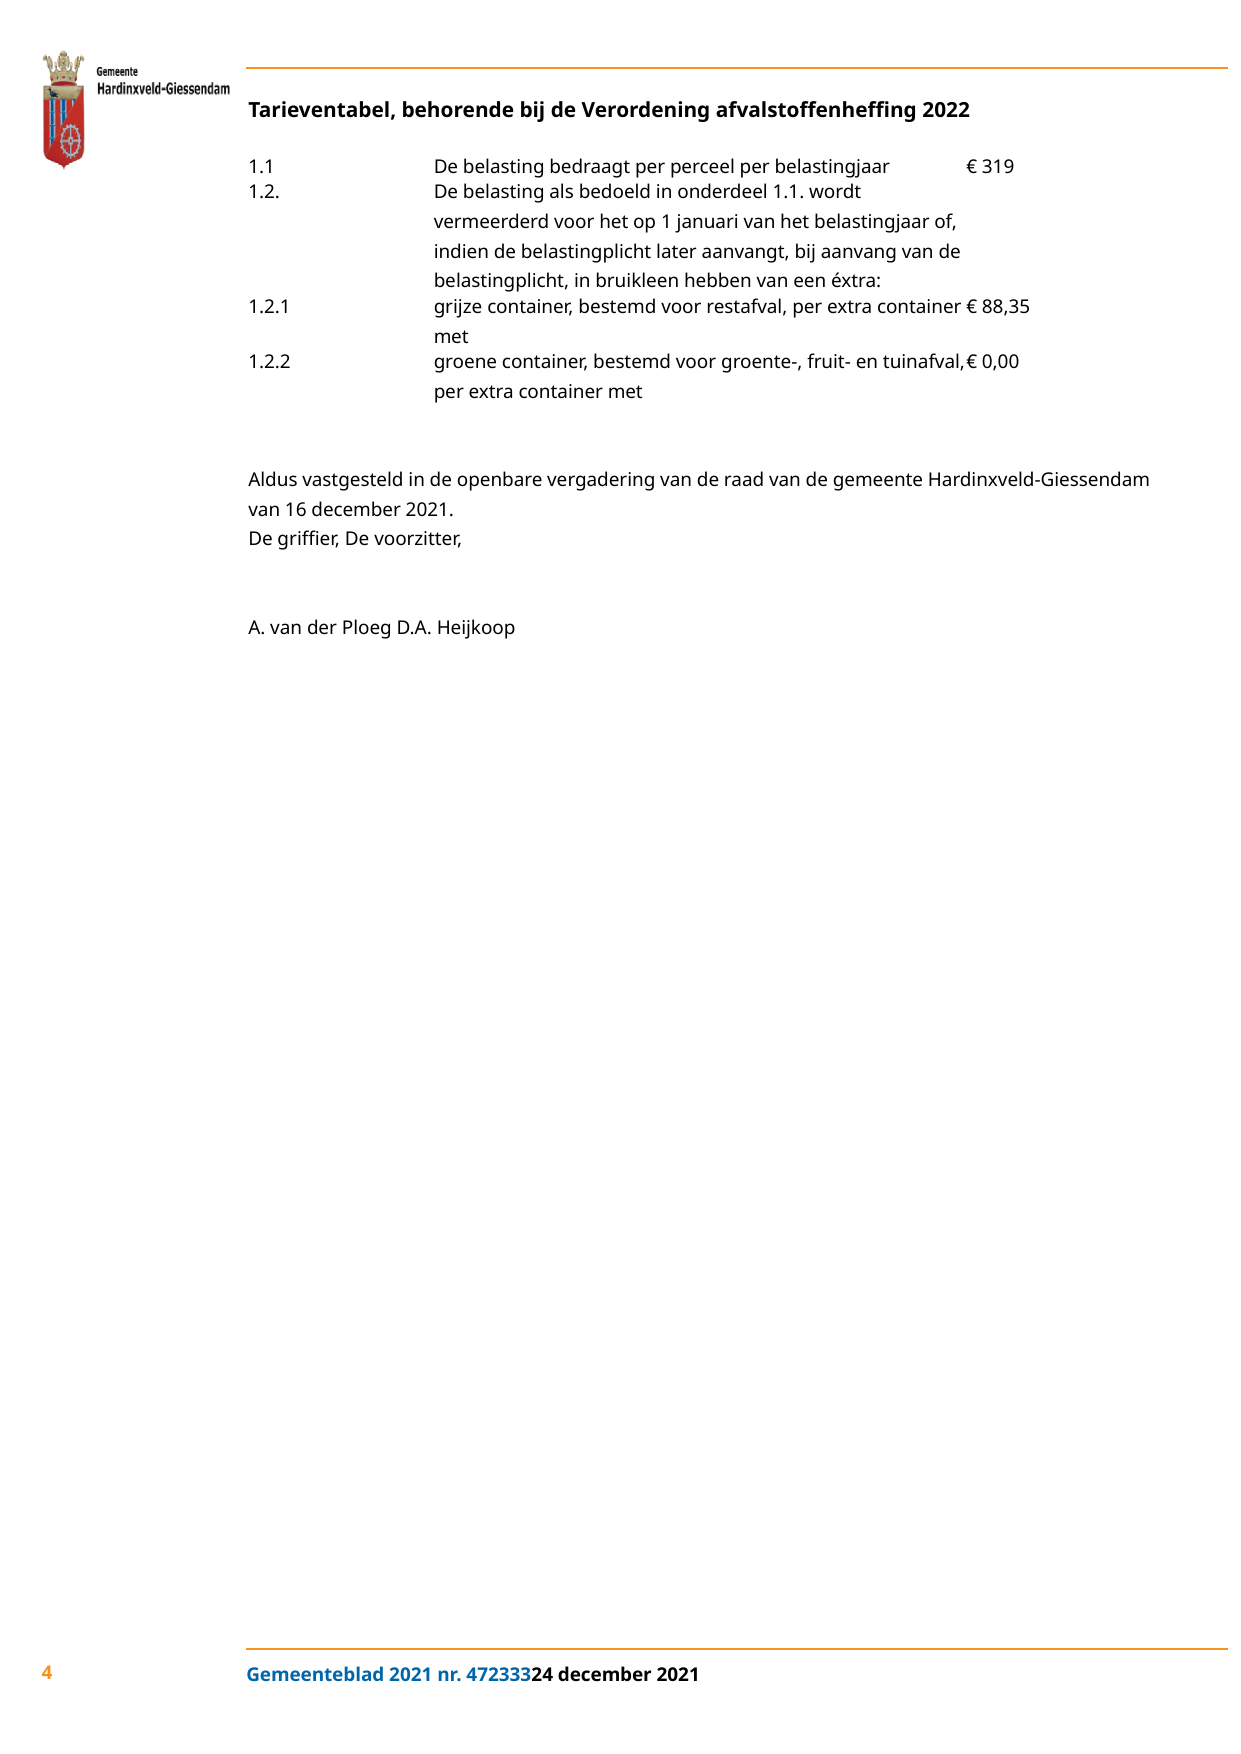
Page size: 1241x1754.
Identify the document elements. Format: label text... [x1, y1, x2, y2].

table_cell 1.2. [248, 179, 433, 293]
table_cell groene container, bestemd voor groente-, fruit- en tuinafval, per extra container met [434, 349, 966, 404]
table_cell € 0,00 [966, 349, 1152, 404]
text De griffier, De voorzitter, [248, 525, 1152, 551]
table_cell 1.2.2 [248, 349, 433, 404]
table_header € 319 [966, 153, 1152, 179]
table_cell De belasting als bedoeld in onderdeel 1.1. wordt vermeerderd voor het op 1 januari van het belastingjaar of, indien de belastingplicht later aanvangt, bij aanvang van de belastingplicht, in bruikleen hebben van een éxtra: [434, 179, 966, 293]
table_header 1.1 [248, 153, 433, 179]
table_cell € 88,35 [966, 293, 1152, 348]
table_header De belasting bedraagt per perceel per belastingjaar [434, 153, 966, 179]
table_cell 1.2.1 [248, 293, 433, 348]
table_cell grijze container, bestemd voor restafval, per extra container met [434, 293, 966, 348]
table_cell [966, 179, 1152, 293]
text Tarieventabel, behorende bij de Verordening afvalstoffenheffing 2022 [248, 95, 1152, 123]
picture [41, 47, 231, 172]
text A. van der Ploeg D.A. Heijkoop [248, 614, 1152, 640]
text Aldus vastgesteld in de openbare vergadering van de raad van de gemeente Hardinxveld-Giessendam van 16 december 2021. [248, 466, 1152, 522]
